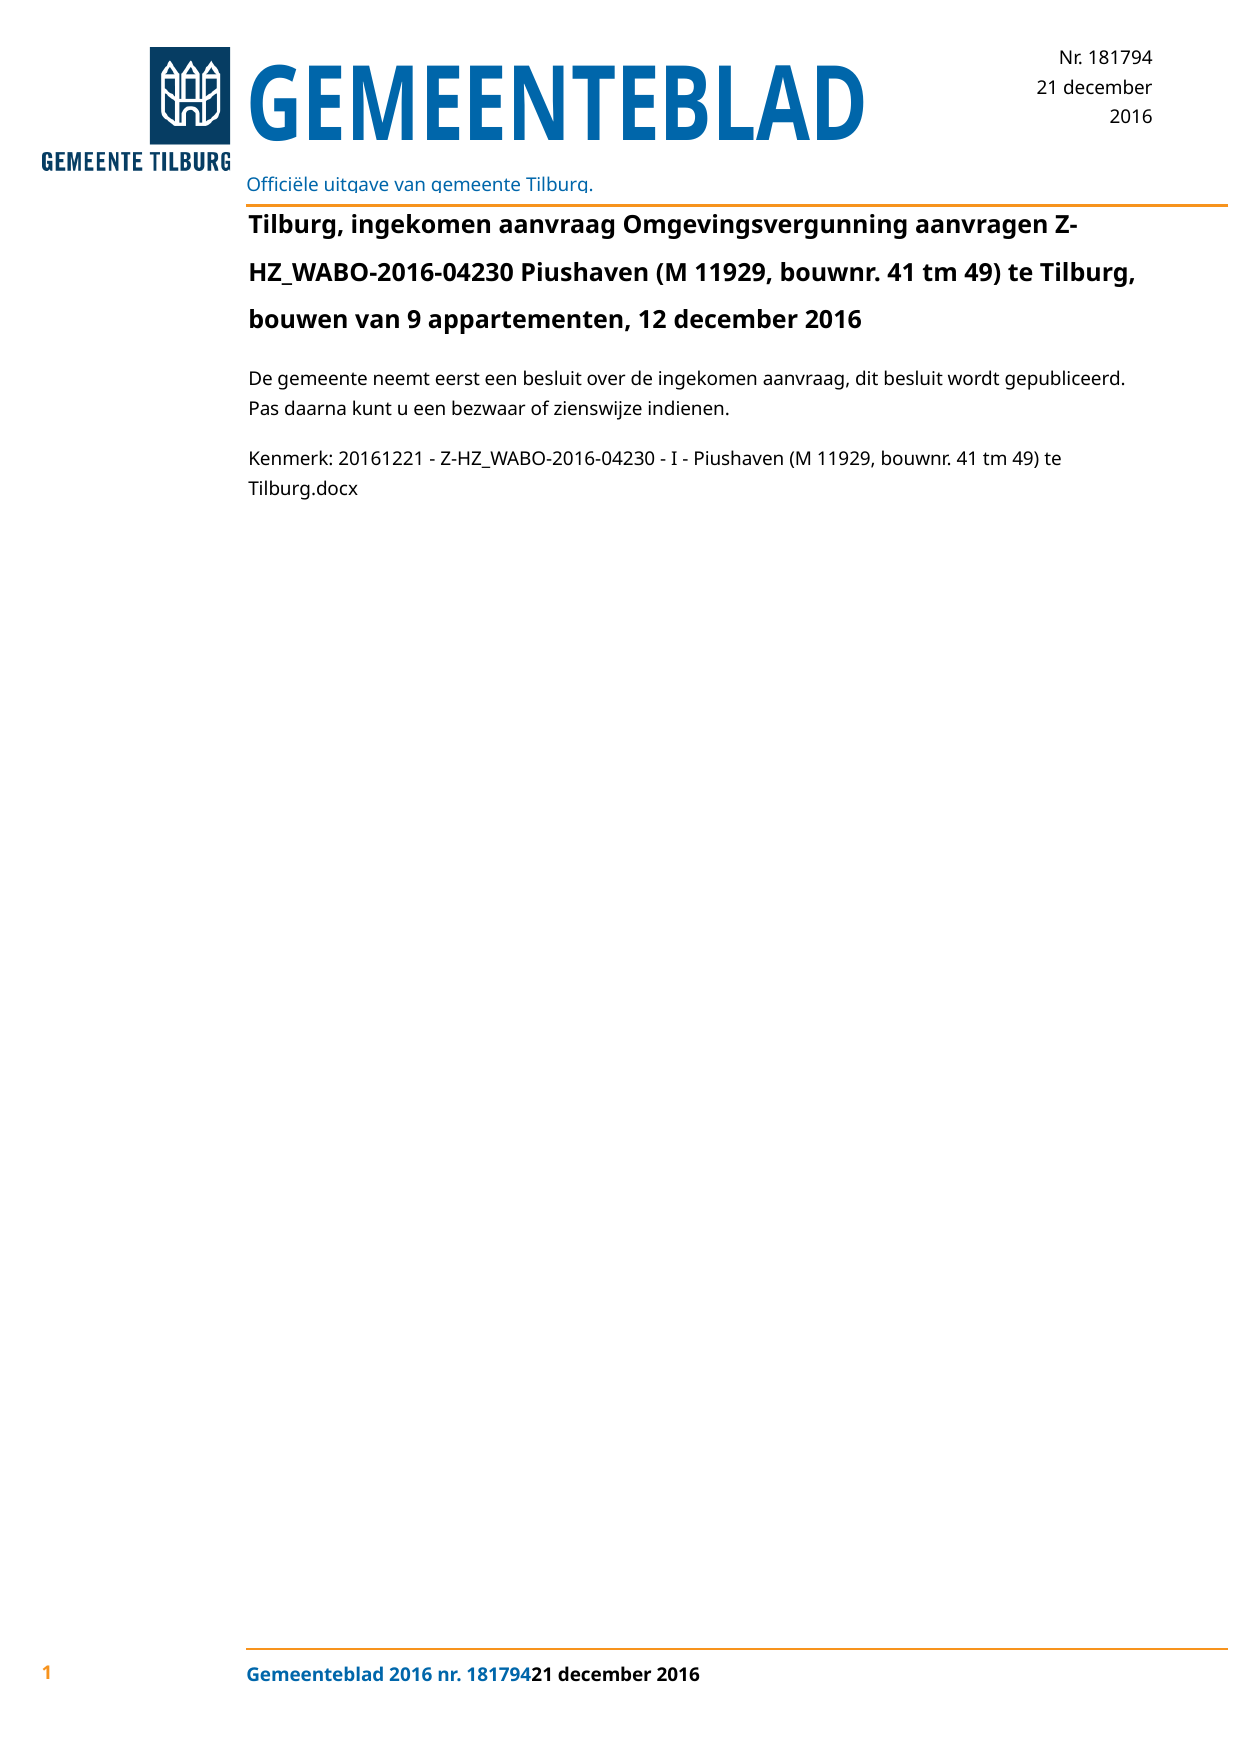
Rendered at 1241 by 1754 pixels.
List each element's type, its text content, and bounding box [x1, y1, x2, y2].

picture [41, 47, 231, 172]
text Tilburg, ingekomen aanvraag Omgevingsvergunning aanvragen Z-HZ_WABO-2016-04230 Piushaven (M 11929, bouwnr. 41 tm 49) te Tilburg, bouwen van 9 appartementen, 12 december 2016 [248, 207, 1152, 336]
text De gemeente neemt eerst een besluit over de ingekomen aanvraag, dit besluit wordt gepubliceerd. Pas daarna kunt u een bezwaar of zienswijze indienen. [248, 366, 1152, 421]
text Kenmerk: 20161221 - Z-HZ_WABO-2016-04230 - I - Piushaven (M 11929, bouwnr. 41 tm 49) te Tilburg.docx [248, 446, 1152, 501]
